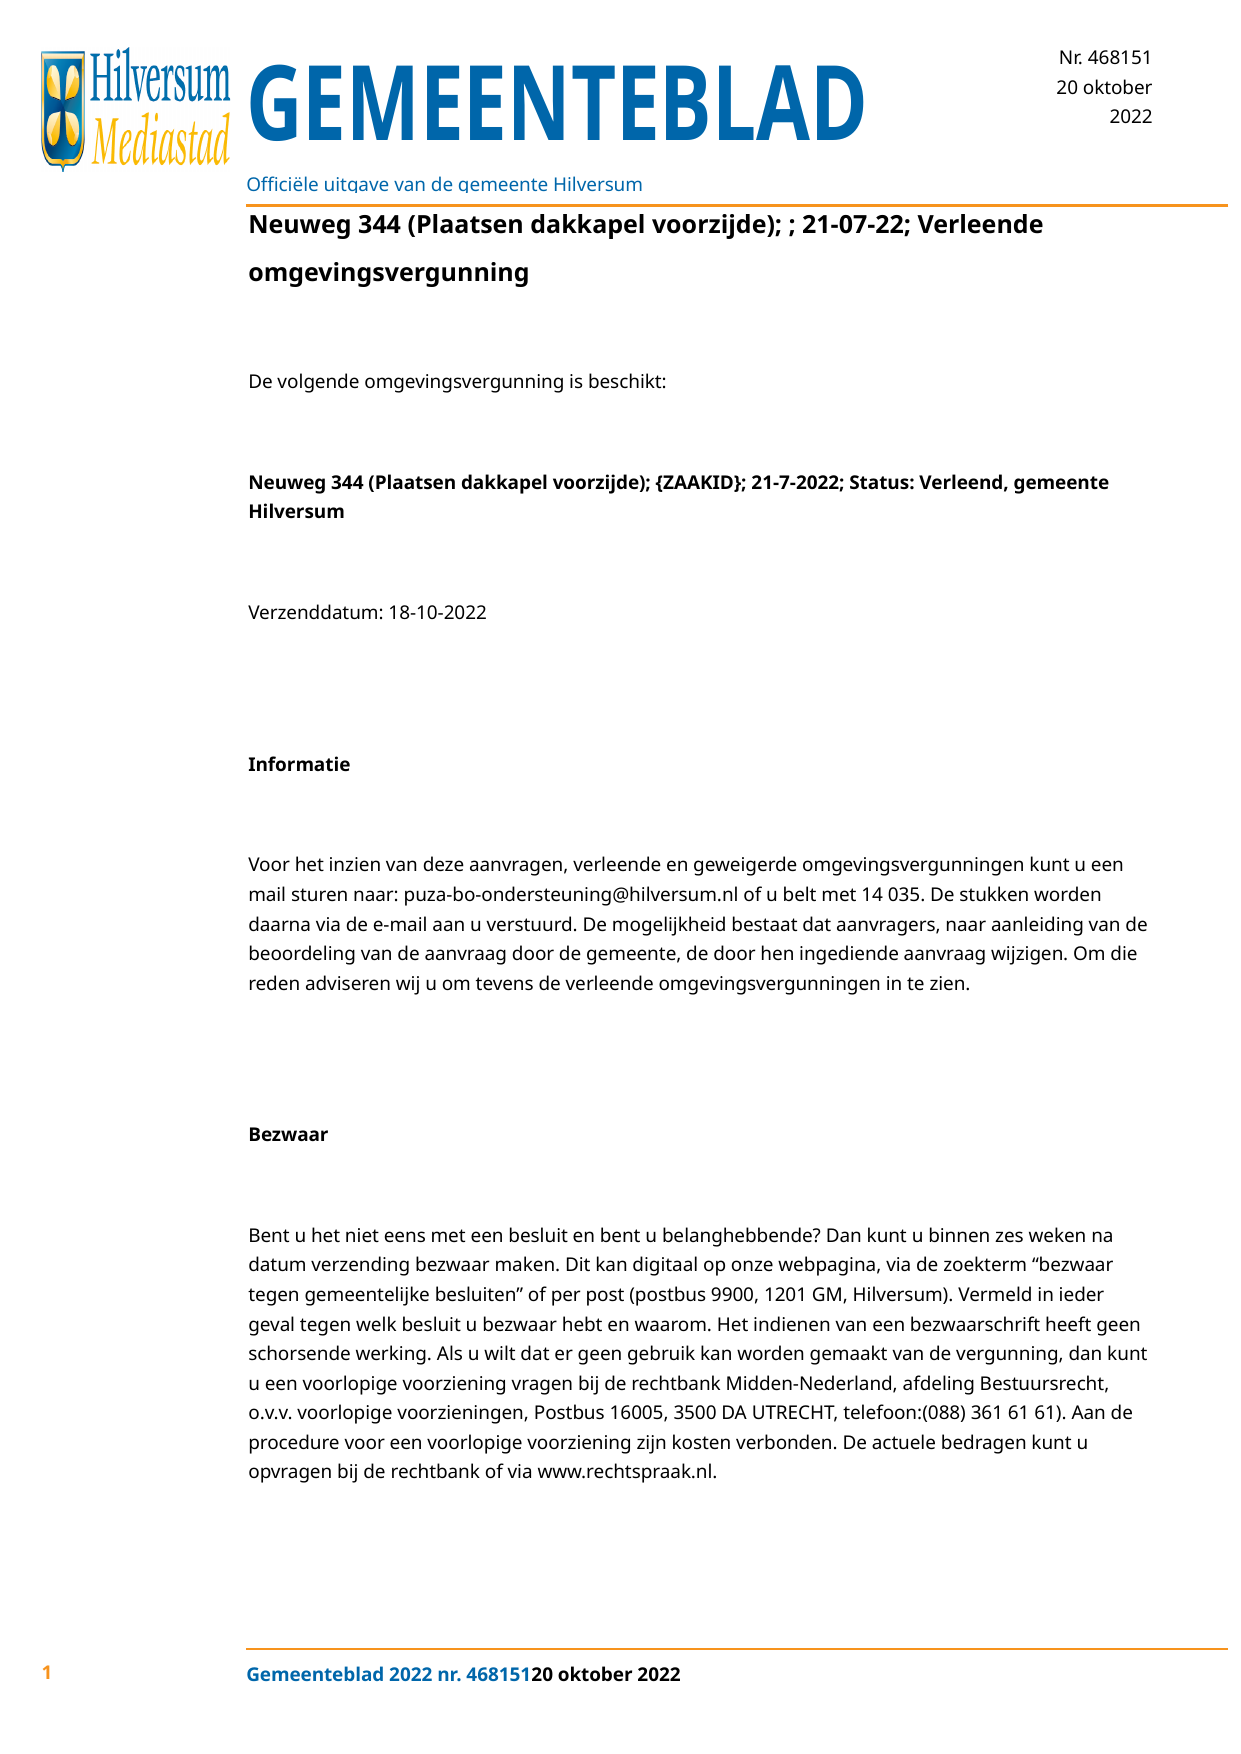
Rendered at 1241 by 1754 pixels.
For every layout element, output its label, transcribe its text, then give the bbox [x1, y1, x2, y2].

text Bent u het niet eens met een besluit en bent u belanghebbende? Dan kunt u binnen zes weken na datum verzending bezwaar maken. Dit kan digitaal op onze webpagina, via de zoekterm “bezwaar tegen gemeentelijke besluiten” of per post (postbus 9900, 1201 GM, Hilversum). Vermeld in ieder geval tegen welk besluit u bezwaar hebt en waarom. Het indienen van een bezwaarschrift heeft geen schorsende werking. Als u wilt dat er geen gebruik kan worden gemaakt van de vergunning, dan kunt u een voorlopige voorziening vragen bij de rechtbank Midden-Nederland, afdeling Bestuursrecht, o.v.v. voorlopige voorzieningen, Postbus 16005, 3500 DA UTRECHT, telefoon:(088) 361 61 61). Aan de procedure voor een voorlopige voorziening zijn kosten verbonden. De actuele bedragen kunt u opvragen bij de rechtbank of via www.rechtspraak.nl. [248, 1222, 1152, 1484]
text Bezwaar [248, 1121, 1152, 1147]
text Voor het inzien van deze aanvragen, verleende en geweigerde omgevingsvergunningen kunt u een mail sturen naar: puza-bo-ondersteuning@hilversum.nl of u belt met 14 035. De stukken worden daarna via de e-mail aan u verstuurd. De mogelijkheid bestaat dat aanvragers, naar aanleiding van de beoordeling van de aanvraag door de gemeente, de door hen ingediende aanvraag wijzigen. Om die reden adviseren wij u om tevens de verleende omgevingsvergunningen in te zien. [248, 852, 1152, 996]
picture [41, 47, 231, 172]
text De volgende omgevingsvergunning is beschikt: [248, 368, 1152, 394]
text Neuweg 344 (Plaatsen dakkapel voorzijde); {ZAAKID}; 21-7-2022; Status: Verleend, gemeente Hilversum [248, 469, 1152, 524]
text Neuweg 344 (Plaatsen dakkapel voorzijde); ; 21-07-22; Verleende omgevingsvergunning [248, 207, 1152, 288]
text Informatie [248, 751, 1152, 777]
text Verzenddatum: 18-10-2022 [248, 599, 1152, 625]
